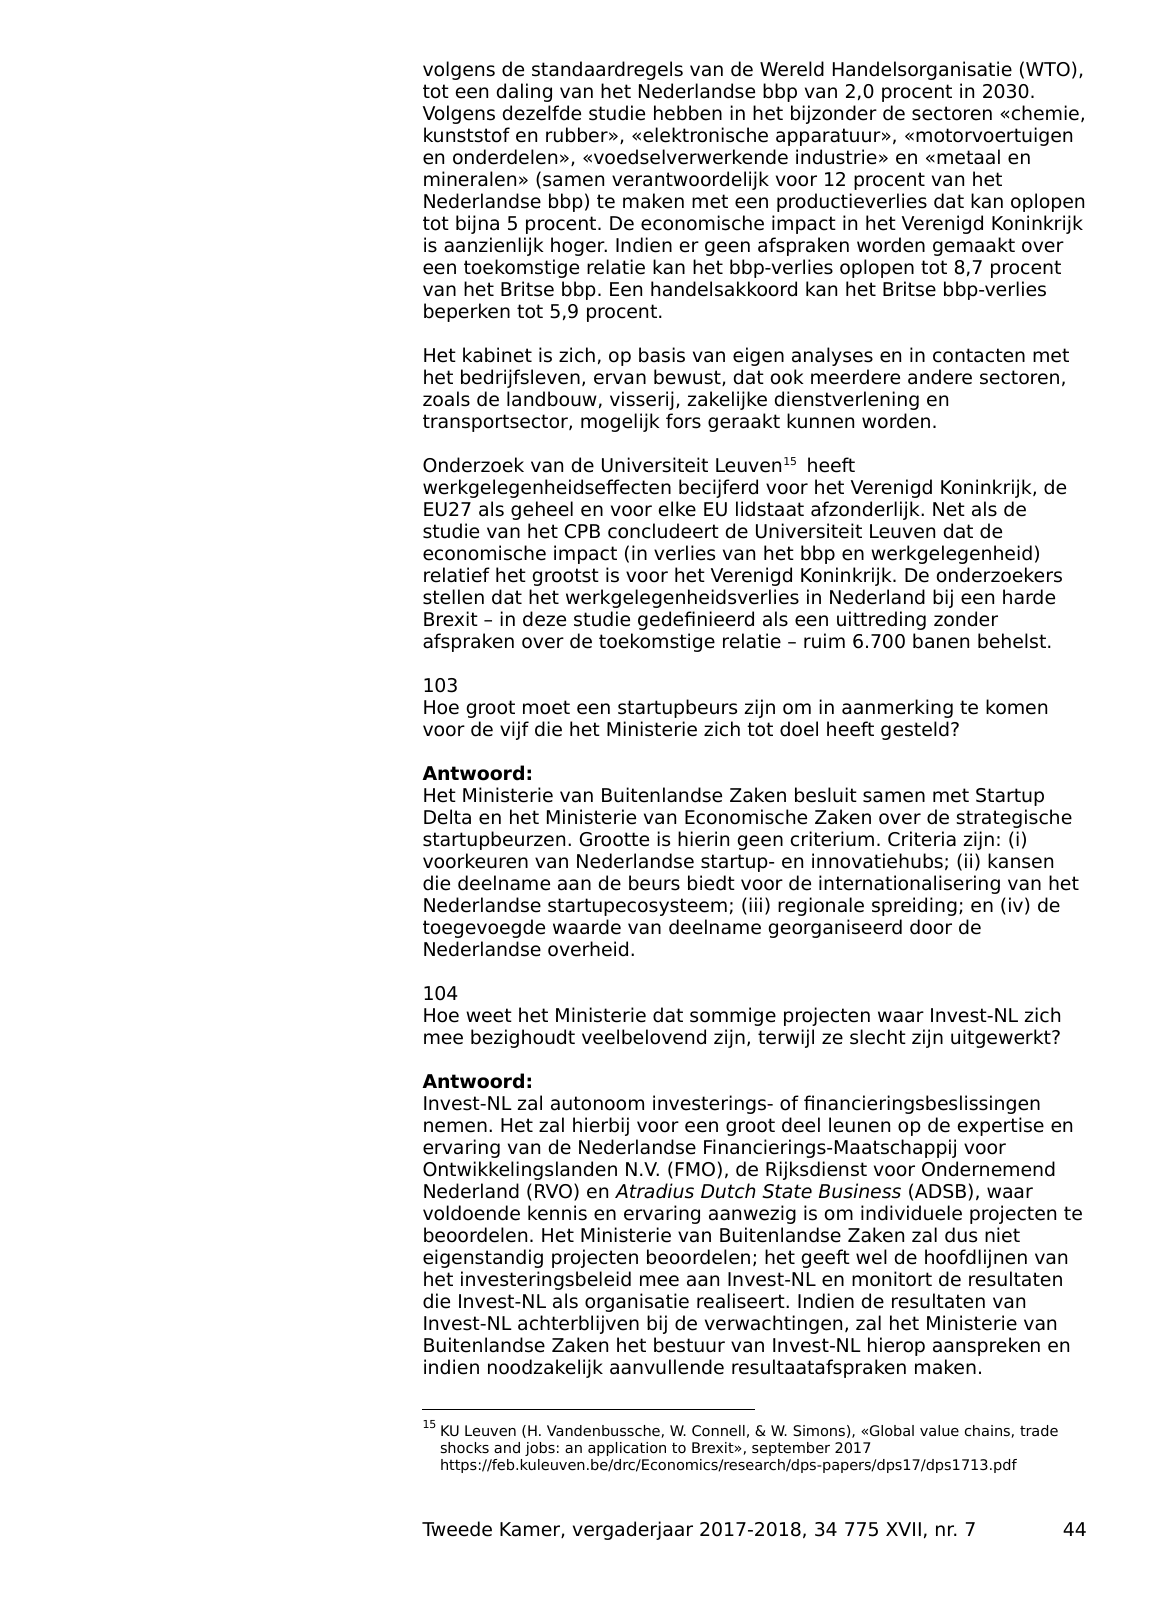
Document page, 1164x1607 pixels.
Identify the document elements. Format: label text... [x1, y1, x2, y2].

text Hoe groot moet een startupbeurs zijn om in aanmerking te komen voor de vijf die het Ministerie zich tot doel heeft gesteld? [422, 697, 1087, 741]
text Antwoord: [422, 763, 1087, 785]
text Het kabinet is zich, op basis van eigen analyses en in contacten met het bedrijfsleven, ervan bewust, dat ook meerdere andere sectoren, zoals de landbouw, visserij, zakelijke dienstverlening en transportsector, mogelijk fors geraakt kunnen worden. [422, 345, 1087, 433]
text 103 [422, 675, 1087, 697]
text KU Leuven (H. Vandenbussche, W. Connell, & W. Simons), «Global value chains, trade shocks and jobs: an application to Brexit», september 2017 https://feb.kuleuven.be/drc/Economics/research/dps-papers/dps17/dps1713.pdf [422, 1418, 1087, 1474]
text Antwoord: [422, 1071, 1087, 1093]
text volgens de standaardregels van de Wereld Handelsorganisatie (WTO), tot een daling van het Nederlandse bbp van 2,0 procent in 2030. Volgens dezelfde studie hebben in het bijzonder de sectoren «chemie, kunststof en rubber», «elektronische apparatuur», «motorvoertuigen en onderdelen», «voedselverwerkende industrie» en «metaal en mineralen» (samen verantwoordelijk voor 12 procent van het Nederlandse bbp) te maken met een productieverlies dat kan oplopen tot bijna 5 procent. De economische impact in het Verenigd Koninkrijk is aanzienlijk hoger. Indien er geen afspraken worden gemaakt over een toekomstige relatie kan het bbp-verlies oplopen tot 8,7 procent van het Britse bbp. Een handelsakkoord kan het Britse bbp-verlies beperken tot 5,9 procent. [422, 59, 1087, 323]
text Onderzoek van de Universiteit Leuven heeft werkgelegenheidseffecten becijferd voor het Verenigd Koninkrijk, de EU27 als geheel en voor elke EU lidstaat afzonderlijk. Net als de studie van het CPB concludeert de Universiteit Leuven dat de economische impact (in verlies van het bbp en werkgelegenheid) relatief het grootst is voor het Verenigd Koninkrijk. De onderzoekers stellen dat het werkgelegenheidsverlies in Nederland bij een harde Brexit – in deze studie gedefinieerd als een uittreding zonder afspraken over de toekomstige relatie – ruim 6.700 banen behelst. [422, 455, 1087, 653]
text Het Ministerie van Buitenlandse Zaken besluit samen met Startup Delta en het Ministerie van Economische Zaken over de strategische startupbeurzen. Grootte is hierin geen criterium. Criteria zijn: (i) voorkeuren van Nederlandse startup- en innovatiehubs; (ii) kansen die deelname aan de beurs biedt voor de internationalisering van het Nederlandse startupecosysteem; (iii) regionale spreiding; en (iv) de toegevoegde waarde van deelname georganiseerd door de Nederlandse overheid. [422, 785, 1087, 961]
text Hoe weet het Ministerie dat sommige projecten waar Invest-NL zich mee bezighoudt veelbelovend zijn, terwijl ze slecht zijn uitgewerkt? [422, 1005, 1087, 1049]
text 104 [422, 983, 1087, 1005]
text Invest-NL zal autonoom investerings- of financieringsbeslissingen nemen. Het zal hierbij voor een groot deel leunen op de expertise en ervaring van de Nederlandse Financierings-Maatschappij voor Ontwikkelingslanden N.V. (FMO), de Rijksdienst voor Ondernemend Nederland (RVO) en Atradius Dutch State Business (ADSB), waar voldoende kennis en ervaring aanwezig is om individuele projecten te beoordelen. Het Ministerie van Buitenlandse Zaken zal dus niet eigenstandig projecten beoordelen; het geeft wel de hoofdlijnen van het investeringsbeleid mee aan Invest-NL en monitort de resultaten die Invest-NL als organisatie realiseert. Indien de resultaten van Invest-NL achterblijven bij de verwachtingen, zal het Ministerie van Buitenlandse Zaken het bestuur van Invest-NL hierop aanspreken en indien noodzakelijk aanvullende resultaatafspraken maken. [422, 1093, 1087, 1379]
